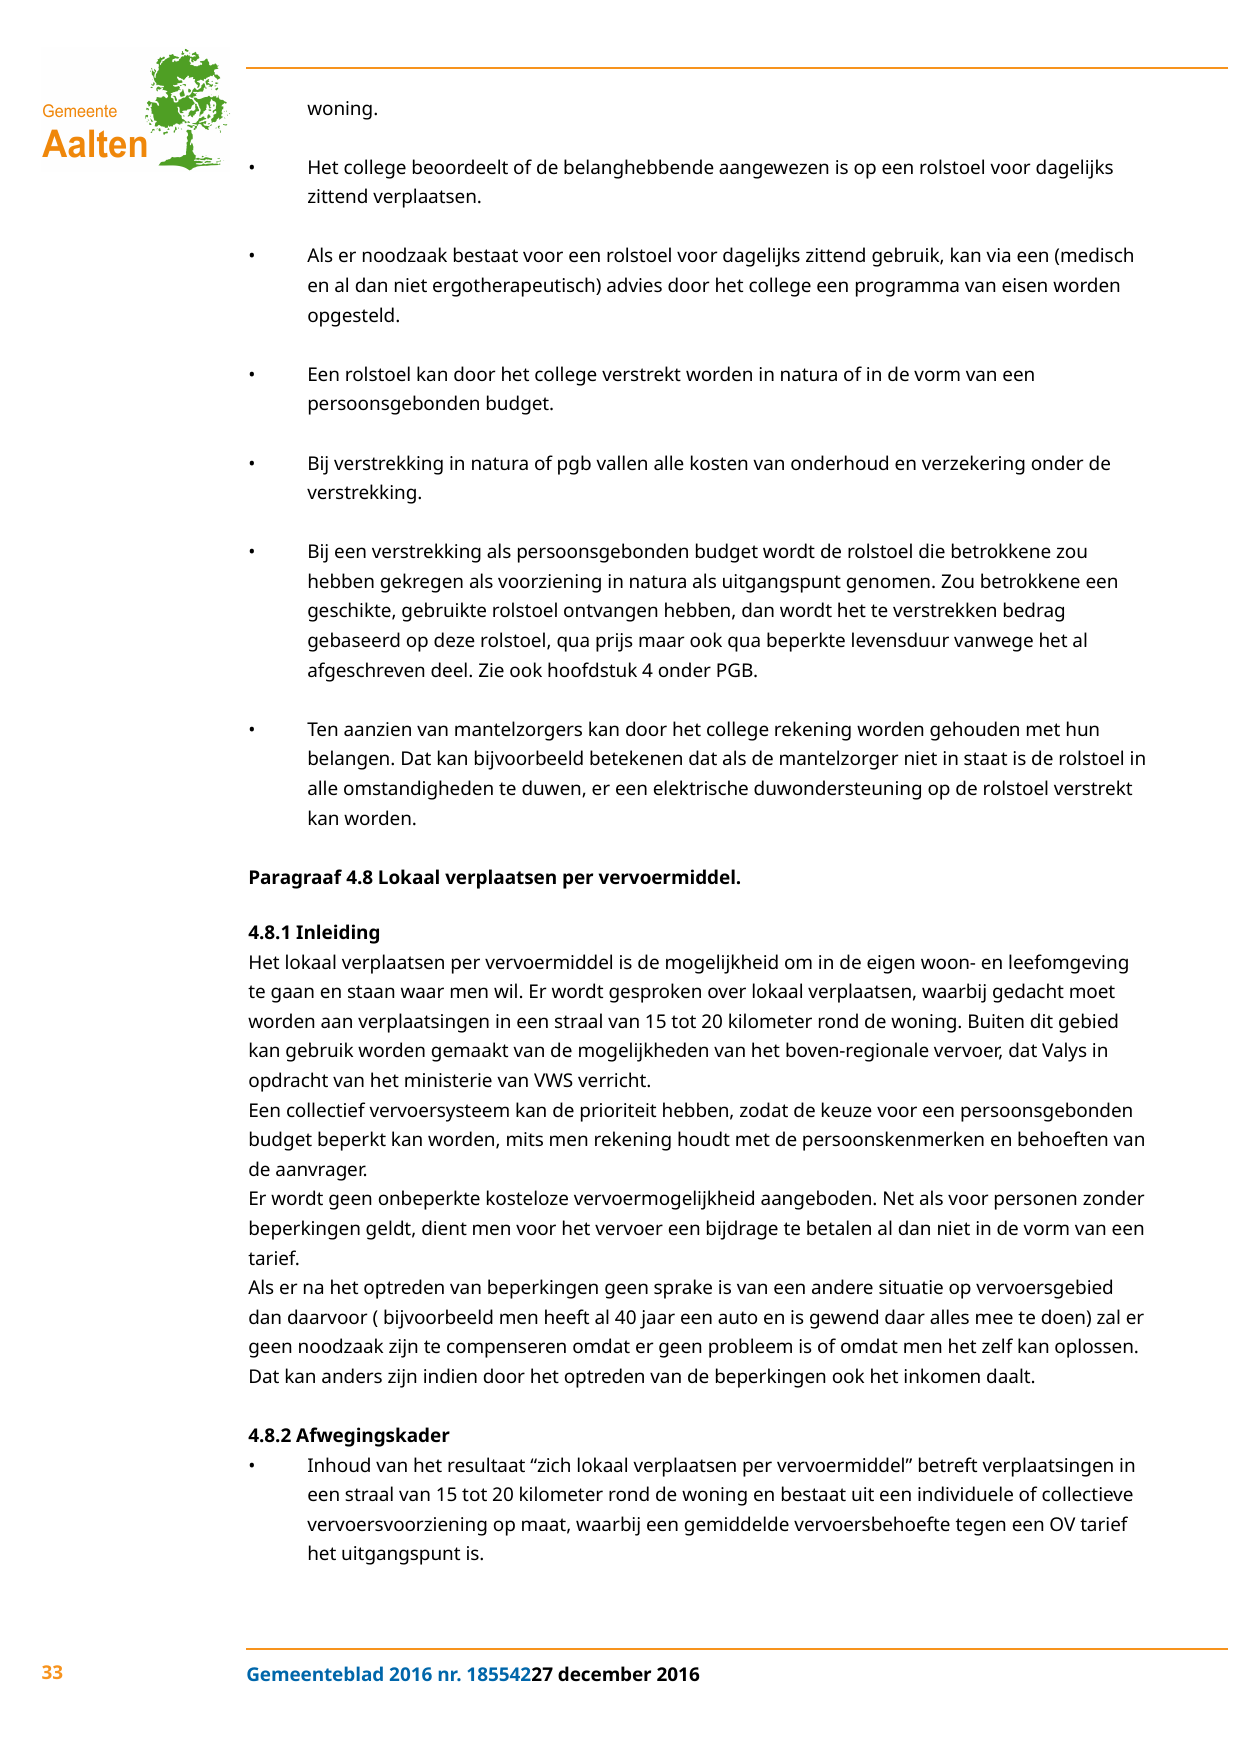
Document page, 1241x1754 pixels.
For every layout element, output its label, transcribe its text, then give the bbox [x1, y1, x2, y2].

text 4.8.1 Inleiding [248, 919, 1152, 945]
text Een collectief vervoersysteem kan de prioriteit hebben, zodat de keuze voor een persoonsgebonden budget beperkt kan worden, mits men rekening houdt met de persoonskenmerken en behoeften van de aanvrager. [248, 1097, 1152, 1182]
list Een rolstoel kan door het college verstrekt worden in natura of in de vorm van een persoonsgebonden budget. [248, 361, 1152, 416]
list Ten aanzien van mantelzorgers kan door het college rekening worden gehouden met hun belangen. Dat kan bijvoorbeeld betekenen dat als de mantelzorger niet in staat is de rolstoel in alle omstandigheden te duwen, er een elektrische duwondersteuning op de rolstoel verstrekt kan worden. [248, 716, 1152, 831]
list Bij verstrekking in natura of pgb vallen alle kosten van onderhoud en verzekering onder de verstrekking. [248, 450, 1152, 505]
list Het college beoordeelt of de belanghebbende aangewezen is op een rolstoel voor dagelijks zittend verplaatsen. [248, 154, 1152, 209]
list Inhoud van het resultaat “zich lokaal verplaatsen per vervoermiddel” betreft verplaatsingen in een straal van 15 tot 20 kilometer rond de woning en bestaat uit een individuele of collectieve vervoersvoorziening op maat, waarbij een gemiddelde vervoersbehoefte tegen een OV tarief het uitgangspunt is. [248, 1452, 1152, 1566]
text Het lokaal verplaatsen per vervoermiddel is de mogelijkheid om in de eigen woon- en leefomgeving te gaan en staan waar men wil. Er wordt gesproken over lokaal verplaatsen, waarbij gedacht moet worden aan verplaatsingen in een straal van 15 tot 20 kilometer rond de woning. Buiten dit gebied kan gebruik worden gemaakt van de mogelijkheden van het boven-regionale vervoer, dat Valys in opdracht van het ministerie van VWS verricht. [248, 949, 1152, 1093]
list woning. [248, 95, 1152, 121]
text 4.8.2 Afwegingskader [248, 1422, 1152, 1448]
text Er wordt geen onbeperkte kosteloze vervoermogelijkheid aangeboden. Net als voor personen zonder beperkingen geldt, dient men voor het vervoer een bijdrage te betalen al dan niet in de vorm van een tarief. [248, 1186, 1152, 1270]
list Als er noodzaak bestaat voor een rolstoel voor dagelijks zittend gebruik, kan via een (medisch en al dan niet ergotherapeutisch) advies door het college een programma van eisen worden opgesteld. [248, 243, 1152, 328]
text Als er na het optreden van beperkingen geen sprake is van een andere situatie op vervoersgebied dan daarvoor ( bijvoorbeeld men heeft al 40 jaar een auto en is gewend daar alles mee te doen) zal er geen noodzaak zijn te compenseren omdat er geen probleem is of omdat men het zelf kan oplossen. Dat kan anders zijn indien door het optreden van de beperkingen ook het inkomen daalt. [248, 1274, 1152, 1389]
picture [41, 47, 231, 172]
text Paragraaf 4.8 Lokaal verplaatsen per vervoermiddel. [248, 864, 1152, 890]
list Bij een verstrekking als persoonsgebonden budget wordt de rolstoel die betrokkene zou hebben gekregen als voorziening in natura als uitgangspunt genomen. Zou betrokkene een geschikte, gebruikte rolstoel ontvangen hebben, dan wordt het te verstrekken bedrag gebaseerd op deze rolstoel, qua prijs maar ook qua beperkte levensduur vanwege het al afgeschreven deel. Zie ook hoofdstuk 4 onder PGB. [248, 538, 1152, 683]
